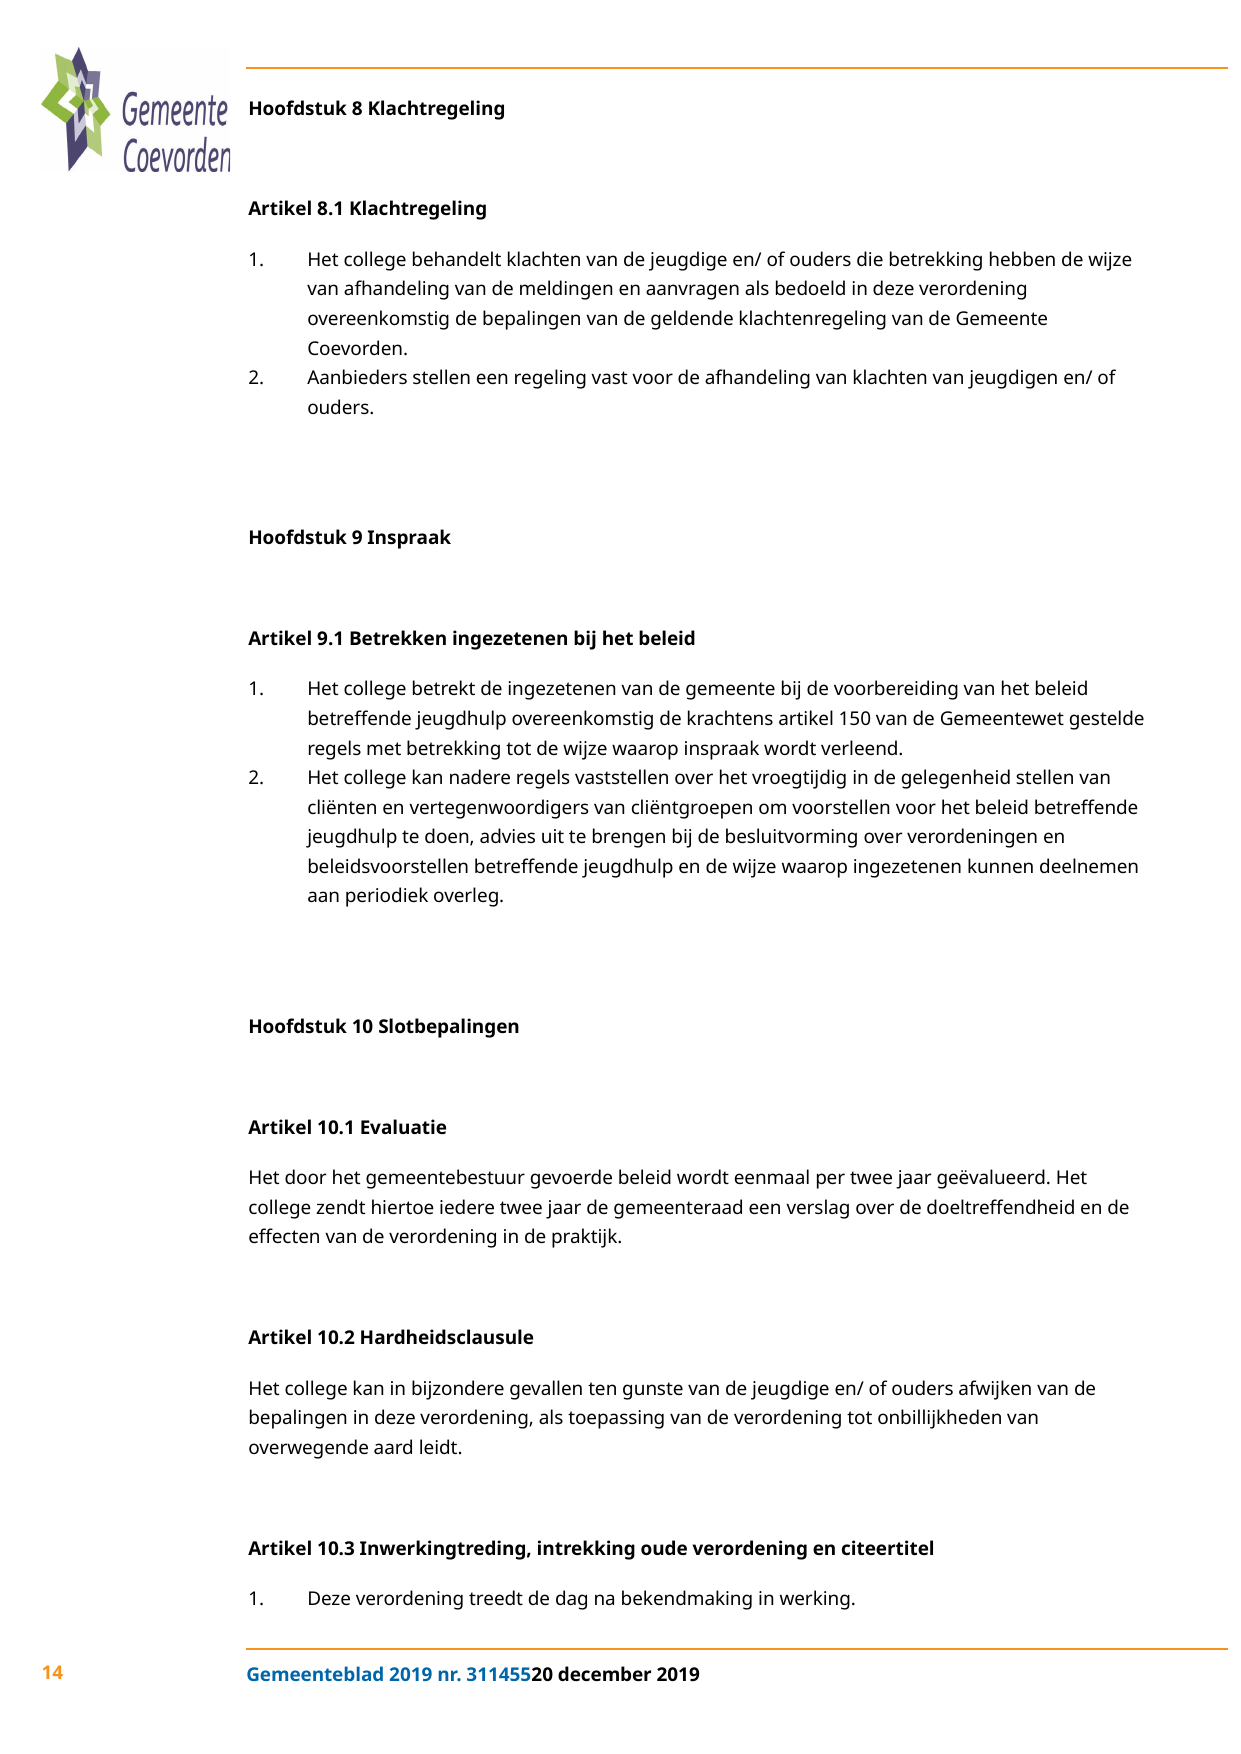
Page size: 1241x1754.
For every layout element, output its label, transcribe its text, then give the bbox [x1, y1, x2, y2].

text Artikel 10.1 Evaluatie [248, 1114, 1152, 1140]
text Hoofdstuk 9 Inspraak [248, 524, 1152, 550]
text Artikel 8.1 Klachtregeling [248, 196, 1152, 221]
text Hoofdstuk 8 Klachtregeling [248, 95, 1152, 121]
list Het college behandelt klachten van de jeugdige en/ of ouders die betrekking hebben de wijze van afhandeling van de meldingen en aanvragen als bedoeld in deze verordening overeenkomstig de bepalingen van de geldende klachtenregeling van de Gemeente Coevorden. [248, 246, 1152, 361]
picture [41, 47, 231, 172]
text Artikel 10.3 Inwerkingtreding, intrekking oude verordening en citeertitel [248, 1535, 1152, 1561]
text Het college kan in bijzondere gevallen ten gunste van de jeugdige en/ of ouders afwijken van de bepalingen in deze verordening, als toepassing van de verordening tot onbillijkheden van overwegende aard leidt. [248, 1375, 1152, 1460]
text Artikel 10.2 Hardheidsclausule [248, 1324, 1152, 1350]
text Hoofdstuk 10 Slotbepalingen [248, 1013, 1152, 1039]
list Deze verordening treedt de dag na bekendmaking in werking. [248, 1585, 1152, 1611]
list Aanbieders stellen een regeling vast voor de afhandeling van klachten van jeugdigen en/ of ouders. [248, 364, 1152, 420]
list Het college kan nadere regels vaststellen over het vroegtijdig in de gelegenheid stellen van cliënten en vertegenwoordigers van cliëntgroepen om voorstellen voor het beleid betreffende jeugdhulp te doen, advies uit te brengen bij de besluitvorming over verordeningen en beleidsvoorstellen betreffende jeugdhulp en de wijze waarop ingezetenen kunnen deelnemen aan periodiek overleg. [248, 764, 1152, 908]
list Het college betrekt de ingezetenen van de gemeente bij de voorbereiding van het beleid betreffende jeugdhulp overeenkomstig de krachtens artikel 150 van de Gemeentewet gestelde regels met betrekking tot de wijze waarop inspraak wordt verleend. [248, 676, 1152, 761]
text Artikel 9.1 Betrekken ingezetenen bij het beleid [248, 625, 1152, 651]
text Het door het gemeentebestuur gevoerde beleid wordt eenmaal per twee jaar geëvalueerd. Het college zendt hiertoe iedere twee jaar de gemeenteraad een verslag over de doeltreffendheid en de effecten van de verordening in de praktijk. [248, 1164, 1152, 1249]
